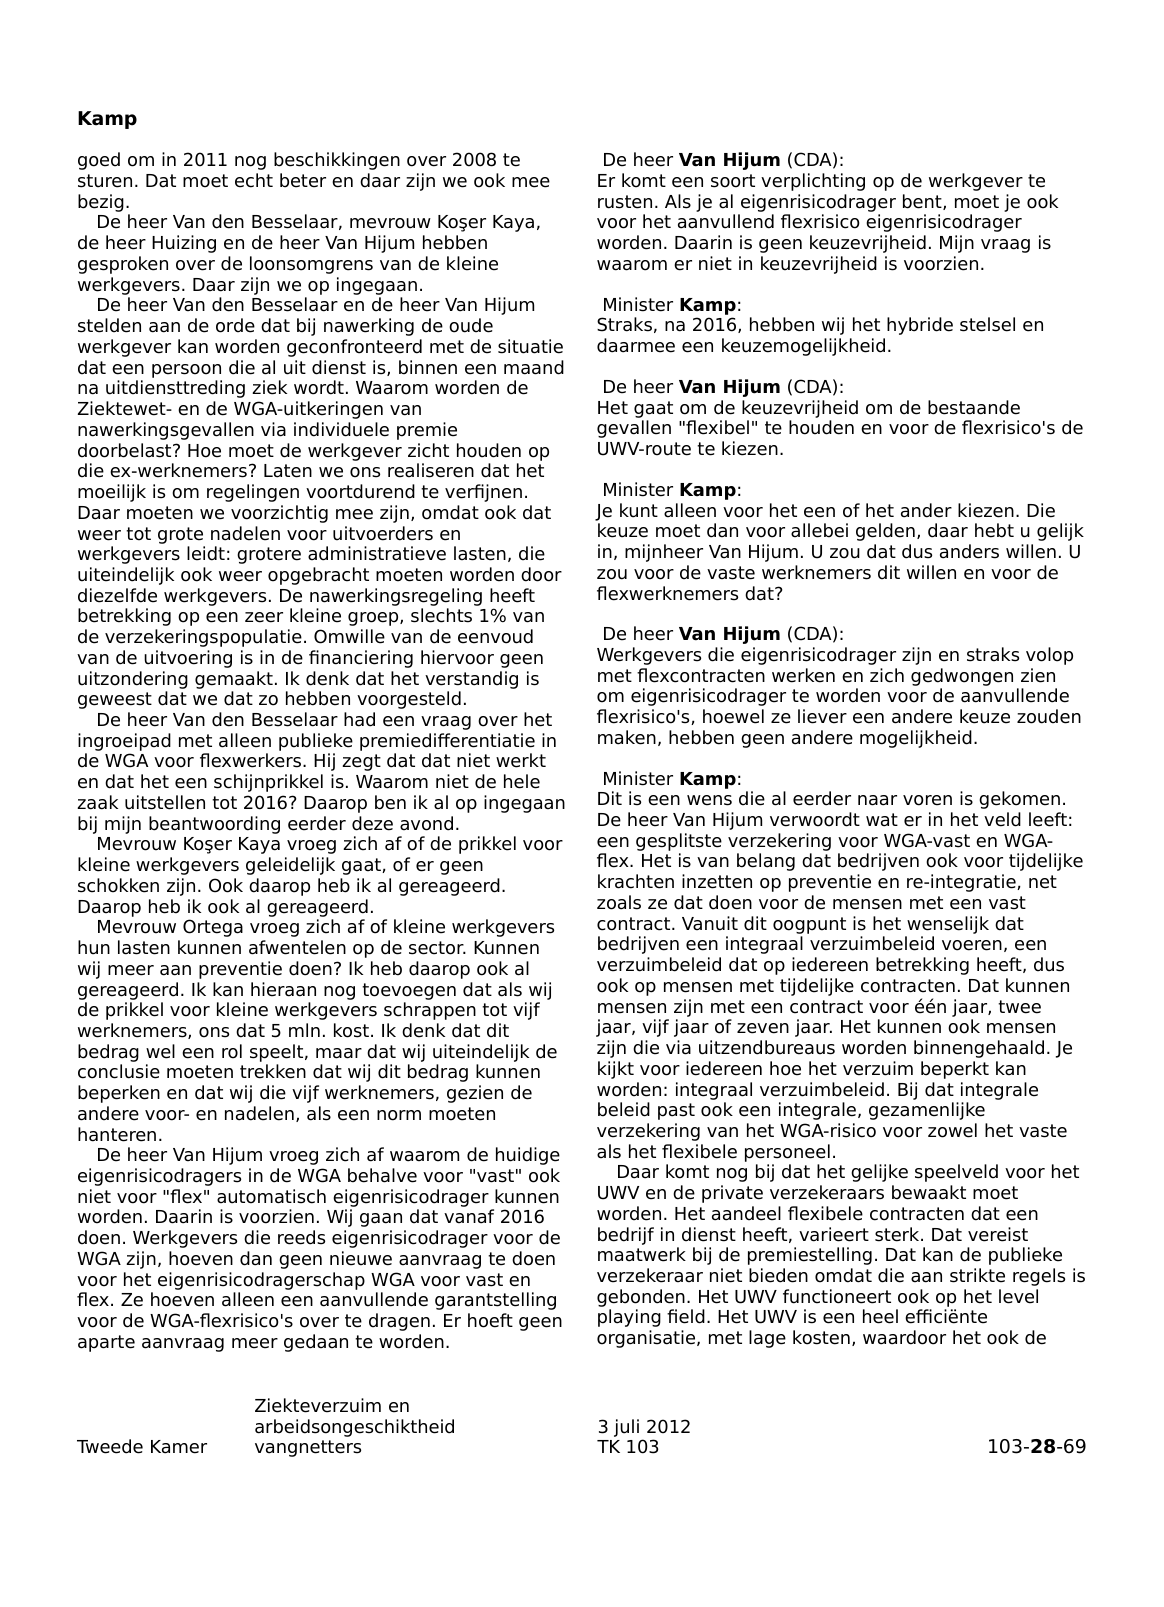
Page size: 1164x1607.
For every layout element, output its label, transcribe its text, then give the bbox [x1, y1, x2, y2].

text Werkgevers die eigenrisicodrager zijn en straks volop met flexcontracten werken en zich gedwongen zien om eigenrisicodrager te worden voor de aanvullende flexrisico's, hoewel ze liever een andere keuze zouden maken, hebben geen andere mogelijkheid. [596, 645, 1087, 748]
text Minister Kamp: [596, 294, 1087, 315]
text Er komt een soort verplichting op de werkgever te rusten. Als je al eigenrisicodrager bent, moet je ook voor het aanvullend flexrisico eigenrisicodrager worden. Daarin is geen keuzevrijheid. Mijn vraag is waarom er niet in keuzevrijheid is voorzien. [596, 171, 1087, 274]
text Minister Kamp: [596, 480, 1087, 500]
text Minister Kamp: [596, 768, 1087, 789]
text De heer Van den Besselaar had een vraag over het ingroeipad met alleen publieke premiedifferentiatie in de WGA voor flexwerkers. Hij zegt dat dat niet werkt en dat het een schijnprikkel is. Waarom niet de hele zaak uitstellen tot 2016? Daarop ben ik al op ingegaan bij mijn beantwoording eerder deze avond. [77, 710, 567, 834]
text Dit is een wens die al eerder naar voren is gekomen. De heer Van Hijum verwoordt wat er in het veld leeft: een gesplitste verzekering voor WGA-vast en WGA-flex. Het is van belang dat bedrijven ook voor tijdelijke krachten inzetten op preventie en re-integratie, net zoals ze dat doen voor de mensen met een vast contract. Vanuit dit oogpunt is het wenselijk dat bedrijven een integraal verzuimbeleid voeren, een verzuimbeleid dat op iedereen betrekking heeft, dus ook op mensen met tijdelijke contracten. Dat kunnen mensen zijn met een contract voor één jaar, twee jaar, vijf jaar of zeven jaar. Het kunnen ook mensen zijn die via uitzendbureaus worden binnengehaald. Je kijkt voor iedereen hoe het verzuim beperkt kan worden: integraal verzuimbeleid. Bij dat integrale beleid past ook een integrale, gezamenlijke verzekering van het WGA-risico voor zowel het vaste als het flexibele personeel. [596, 789, 1087, 1162]
text Je kunt alleen voor het een of het ander kiezen. Die keuze moet dan voor allebei gelden, daar hebt u gelijk in, mijnheer Van Hijum. U zou dat dus anders willen. U zou voor de vaste werknemers dit willen en voor de flexwerknemers dat? [596, 500, 1087, 604]
text De heer Van Hijum (CDA): [596, 377, 1087, 397]
text De heer Van Hijum (CDA): [596, 150, 1087, 171]
text De heer Van den Besselaar en de heer Van Hijum stelden aan de orde dat bij nawerking de oude werkgever kan worden geconfronteerd met de situatie dat een persoon die al uit dienst is, binnen een maand na uitdiensttreding ziek wordt. Waarom worden de Ziektewet- en de WGA-uitkeringen van nawerkingsgevallen via individuele premie doorbelast? Hoe moet de werkgever zicht houden op die ex-werknemers? Laten we ons realiseren dat het moeilijk is om regelingen voortdurend te verfijnen. Daar moeten we voorzichtig mee zijn, omdat ook dat weer tot grote nadelen voor uitvoerders en werkgevers leidt: grotere administratieve lasten, die uiteindelijk ook weer opgebracht moeten worden door diezelfde werkgevers. De nawerkingsregeling heeft betrekking op een zeer kleine groep, slechts 1% van de verzekeringspopulatie. Omwille van de eenvoud van de uitvoering is in de financiering hiervoor geen uitzondering gemaakt. Ik denk dat het verstandig is geweest dat we dat zo hebben voorgesteld. [77, 295, 567, 710]
text Daar komt nog bij dat het gelijke speelveld voor het UWV en de private verzekeraars bewaakt moet worden. Het aandeel flexibele contracten dat een bedrijf in dienst heeft, varieert sterk. Dat vereist maatwerk bij de premiestelling. Dat kan de publieke verzekeraar niet bieden omdat die aan strikte regels is gebonden. Het UWV functioneert ook op het level playing field. Het UWV is een heel efficiënte organisatie, met lage kosten, waardoor het ook de [596, 1162, 1087, 1349]
text Mevrouw Koşer Kaya vroeg zich af of de prikkel voor kleine werkgevers geleidelijk gaat, of er geen schokken zijn. Ook daarop heb ik al gereageerd. Daarop heb ik ook al gereageerd. [77, 834, 567, 917]
text De heer Van Hijum vroeg zich af waarom de huidige eigenrisicodragers in de WGA behalve voor "vast" ook niet voor "flex" automatisch eigenrisicodrager kunnen worden. Daarin is voorzien. Wij gaan dat vanaf 2016 doen. Werkgevers die reeds eigenrisicodrager voor de WGA zijn, hoeven dan geen nieuwe aanvraag te doen voor het eigenrisicodragerschap WGA voor vast en flex. Ze hoeven alleen een aanvullende garantstelling voor de WGA-flexrisico's over te dragen. Er hoeft geen aparte aanvraag meer gedaan te worden. [77, 1145, 567, 1352]
text Straks, na 2016, hebben wij het hybride stelsel en daarmee een keuzemogelijkheid. [596, 315, 1087, 357]
text Mevrouw Ortega vroeg zich af of kleine werkgevers hun lasten kunnen afwentelen op de sector. Kunnen wij meer aan preventie doen? Ik heb daarop ook al gereageerd. Ik kan hieraan nog toevoegen dat als wij de prikkel voor kleine werkgevers schrappen tot vijf werknemers, ons dat 5 mln. kost. Ik denk dat dit bedrag wel een rol speelt, maar dat wij uiteindelijk de conclusie moeten trekken dat wij dit bedrag kunnen beperken en dat wij die vijf werknemers, gezien de andere voor- en nadelen, als een norm moeten hanteren. [77, 917, 567, 1145]
text De heer Van Hijum (CDA): [596, 624, 1087, 645]
text Het gaat om de keuzevrijheid om de bestaande gevallen "flexibel" te houden en voor de flexrisico's de UWV-route te kiezen. [596, 397, 1087, 460]
text De heer Van den Besselaar, mevrouw Koşer Kaya, de heer Huizing en de heer Van Hijum hebben gesproken over de loonsomgrens van de kleine werkgevers. Daar zijn we op ingegaan. [77, 212, 567, 295]
text goed om in 2011 nog beschikkingen over 2008 te sturen. Dat moet echt beter en daar zijn we ook mee bezig. [77, 150, 567, 212]
